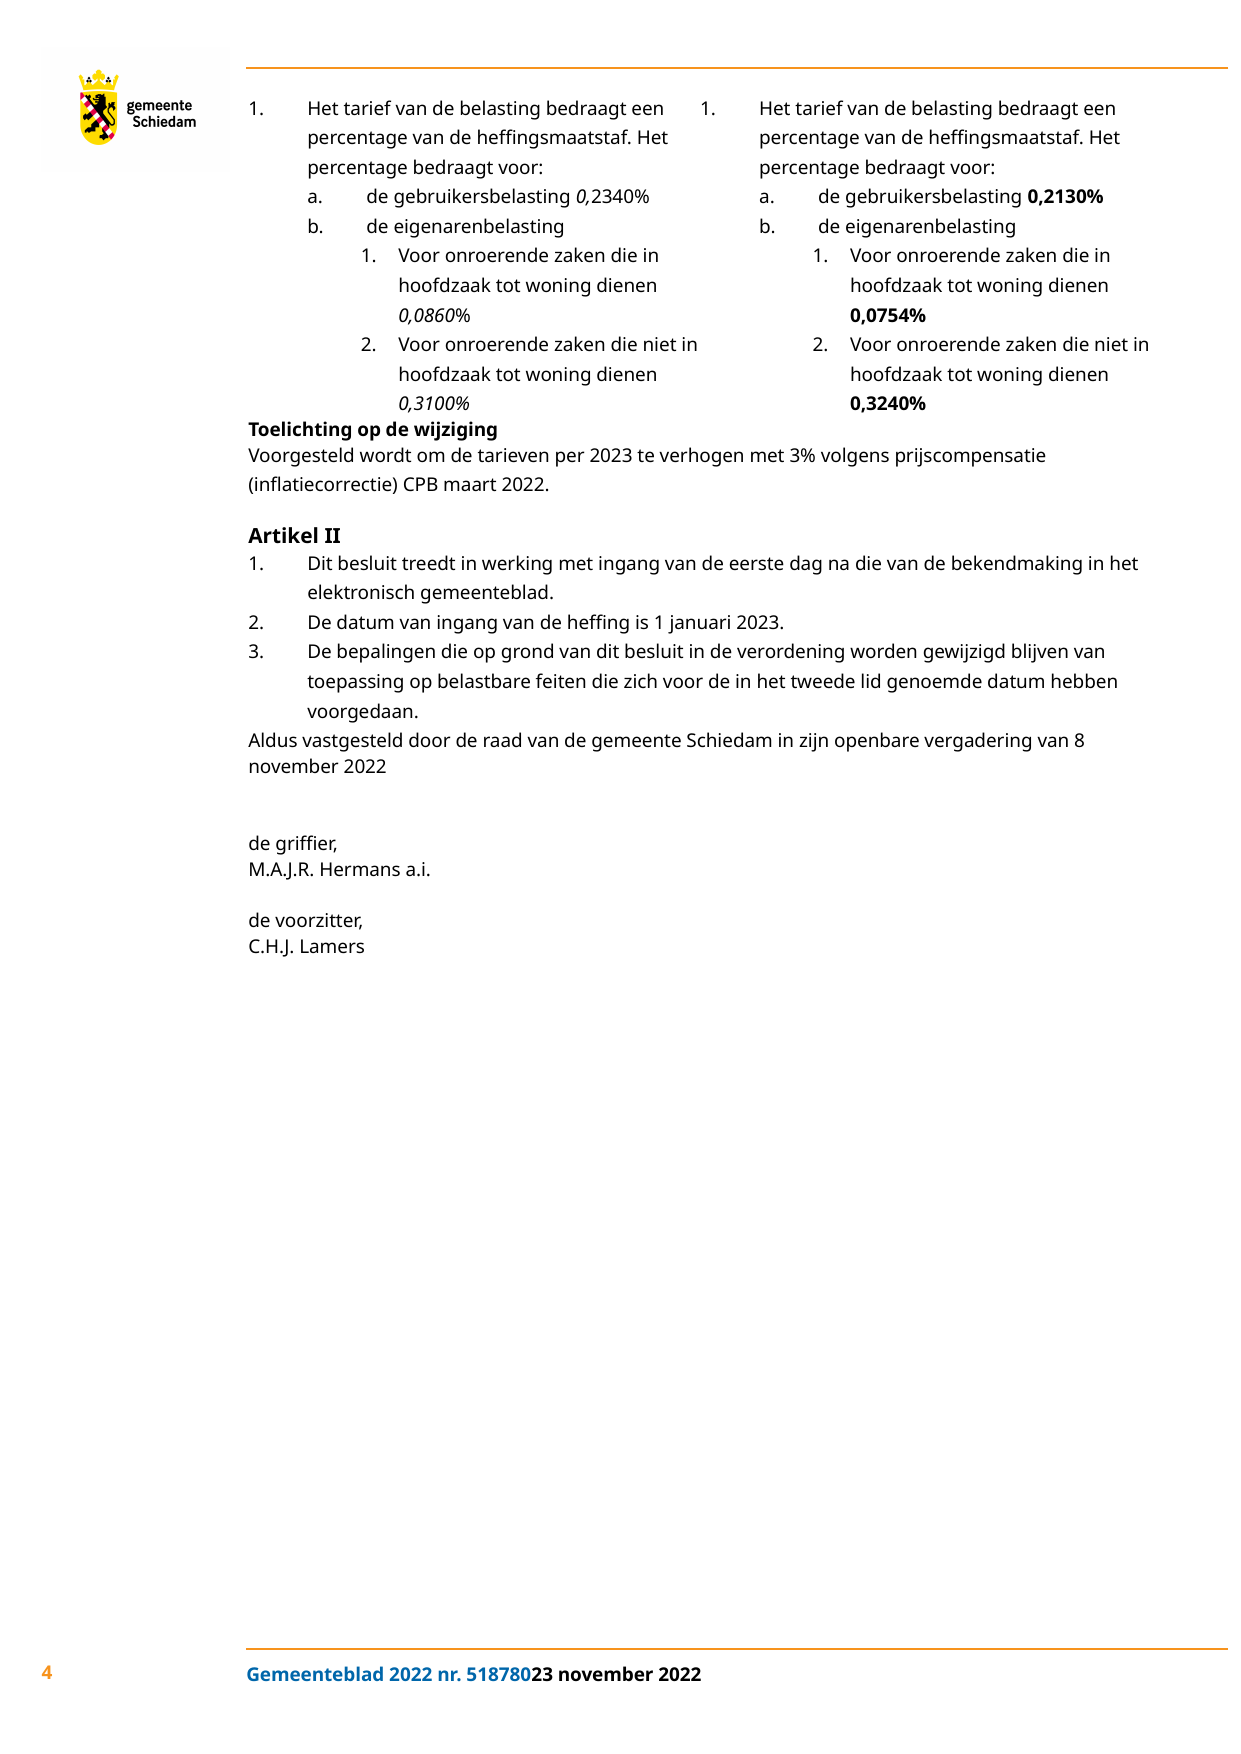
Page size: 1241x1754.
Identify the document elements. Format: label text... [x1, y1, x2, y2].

text M.A.J.R. Hermans a.i. [248, 856, 1152, 882]
list De bepalingen die op grond van dit besluit in de verordening worden gewijzigd blijven van toepassing op belastbare feiten die zich voor de in het tweede lid genoemde datum hebben voorgedaan. [248, 639, 1152, 723]
text de voorzitter, [248, 907, 1152, 933]
text de griffier, [248, 830, 1152, 856]
table_cell Toelichting op de wijziging [248, 416, 1152, 442]
text Artikel II [248, 521, 1152, 550]
text Aldus vastgesteld door de raad van de gemeente Schiedam in zijn openbare vergadering van 8 november 2022 [248, 727, 1152, 779]
table_cell Het tarief van de belasting bedraagt een percentage van de heffingsmaatstaf. Het percentage bedraagt voor: de gebruikersbelasting 0,2130% de eigenarenbelasting Voor onroerende zaken die in hoofdzaak tot woning dienen 0,0754% Voor onroerende zaken die niet in hoofdzaak tot woning dienen 0,3240% [700, 95, 1152, 416]
list De datum van ingang van de heffing is 1 januari 2023. [248, 609, 1152, 635]
text C.H.J. Lamers [248, 933, 1152, 959]
list Dit besluit treedt in werking met ingang van de eerste dag na die van de bekendmaking in het elektronisch gemeenteblad. [248, 550, 1152, 605]
picture [41, 47, 231, 172]
table_cell Het tarief van de belasting bedraagt een percentage van de heffingsmaatstaf. Het percentage bedraagt voor: de gebruikersbelasting 0,2340% de eigenarenbelasting Voor onroerende zaken die in hoofdzaak tot woning dienen 0,0860% Voor onroerende zaken die niet in hoofdzaak tot woning dienen 0,3100% [248, 95, 700, 416]
table_cell Voorgesteld wordt om de tarieven per 2023 te verhogen met 3% volgens prijscompensatie (inflatiecorrectie) CPB maart 2022. [248, 442, 1152, 497]
